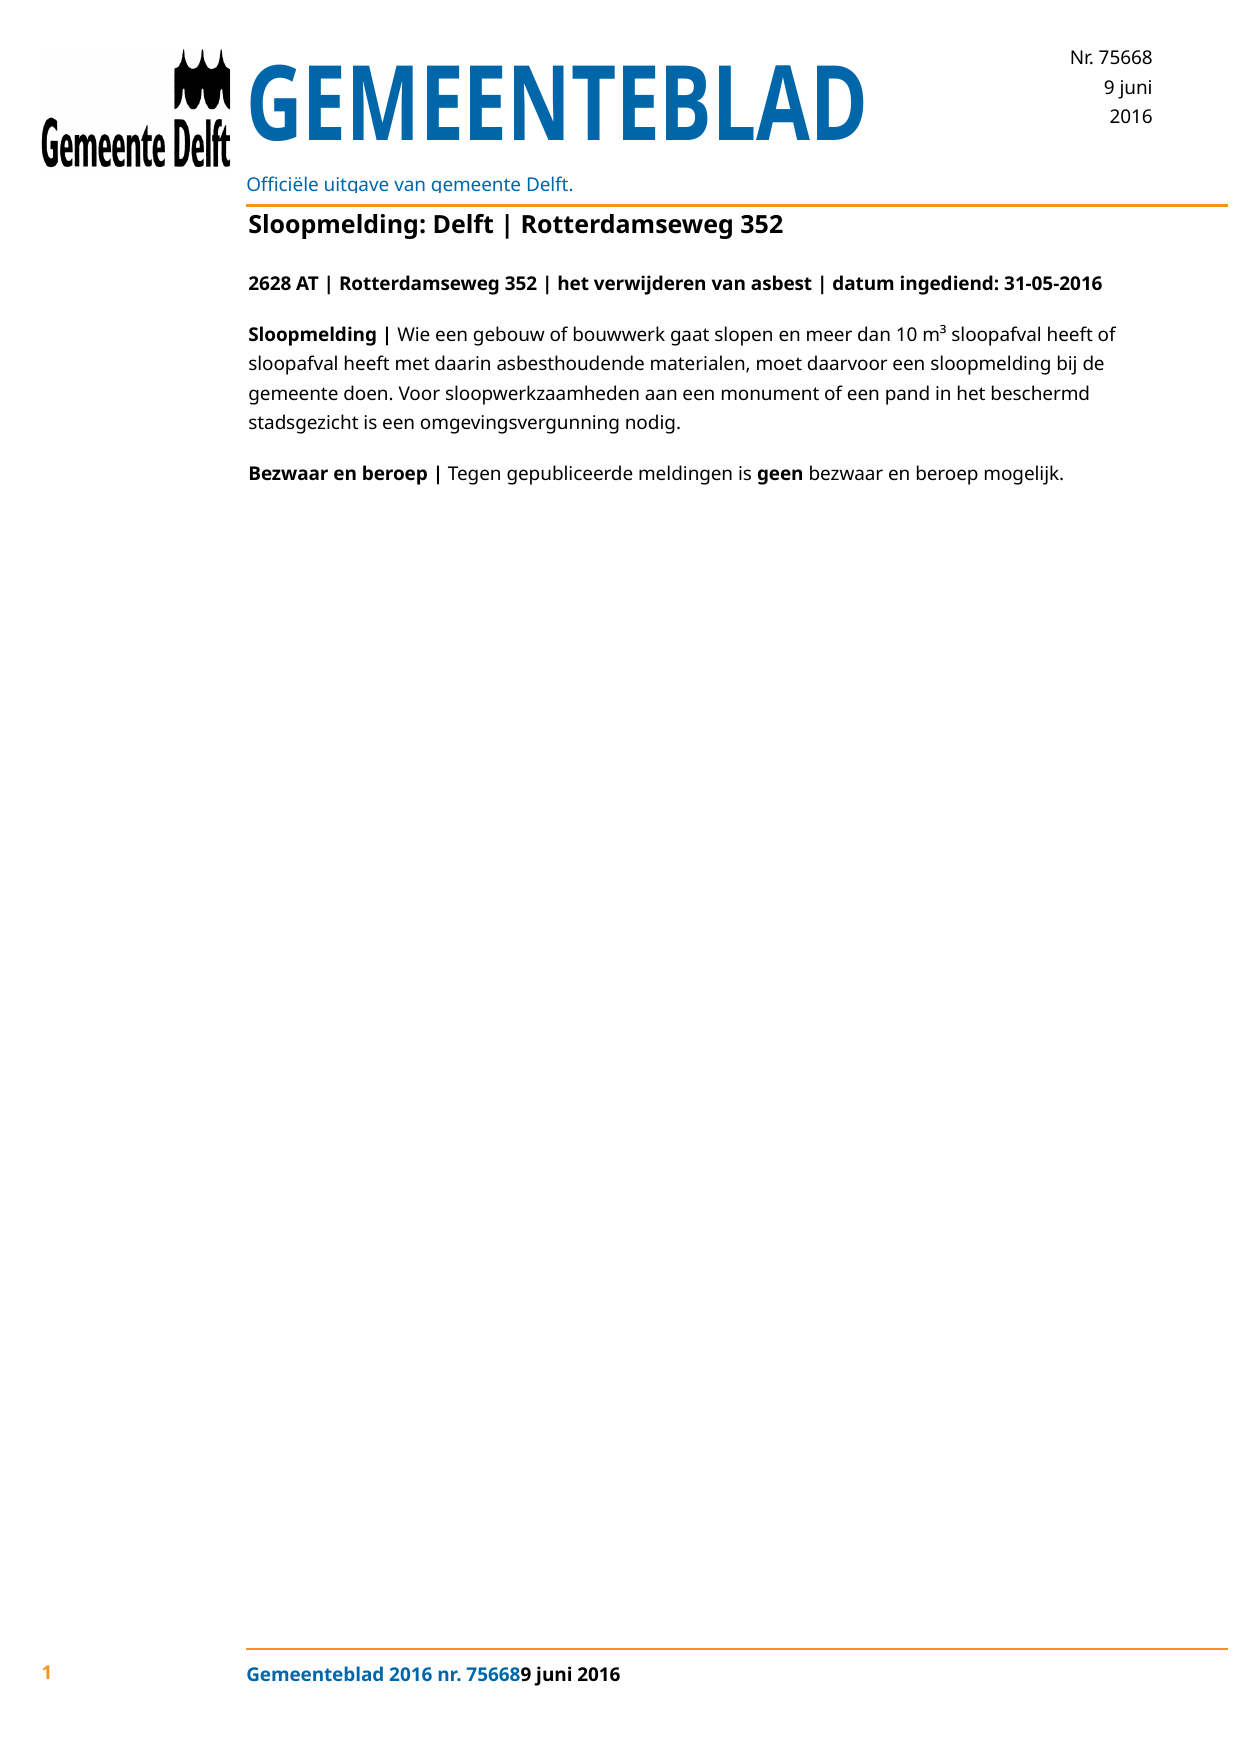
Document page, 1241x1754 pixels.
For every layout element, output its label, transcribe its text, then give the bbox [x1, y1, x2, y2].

text Sloopmelding: Delft | Rotterdamseweg 352 [248, 207, 1152, 241]
picture [41, 47, 231, 172]
text 2628 AT | Rotterdamseweg 352 | het verwijderen van asbest | datum ingediend: 31-05-2016 [248, 270, 1152, 296]
text Sloopmelding | Wie een gebouw of bouwwerk gaat slopen en meer dan 10 m³ sloopafval heeft of sloopafval heeft met daarin asbesthoudende materialen, moet daarvoor een sloopmelding bij de gemeente doen. Voor sloopwerkzaamheden aan een monument of een pand in het beschermd stadsgezicht is een omgevingsvergunning nodig. [248, 321, 1152, 435]
text Bezwaar en beroep | Tegen gepubliceerde meldingen is geen bezwaar en beroep mogelijk. [248, 460, 1152, 486]
